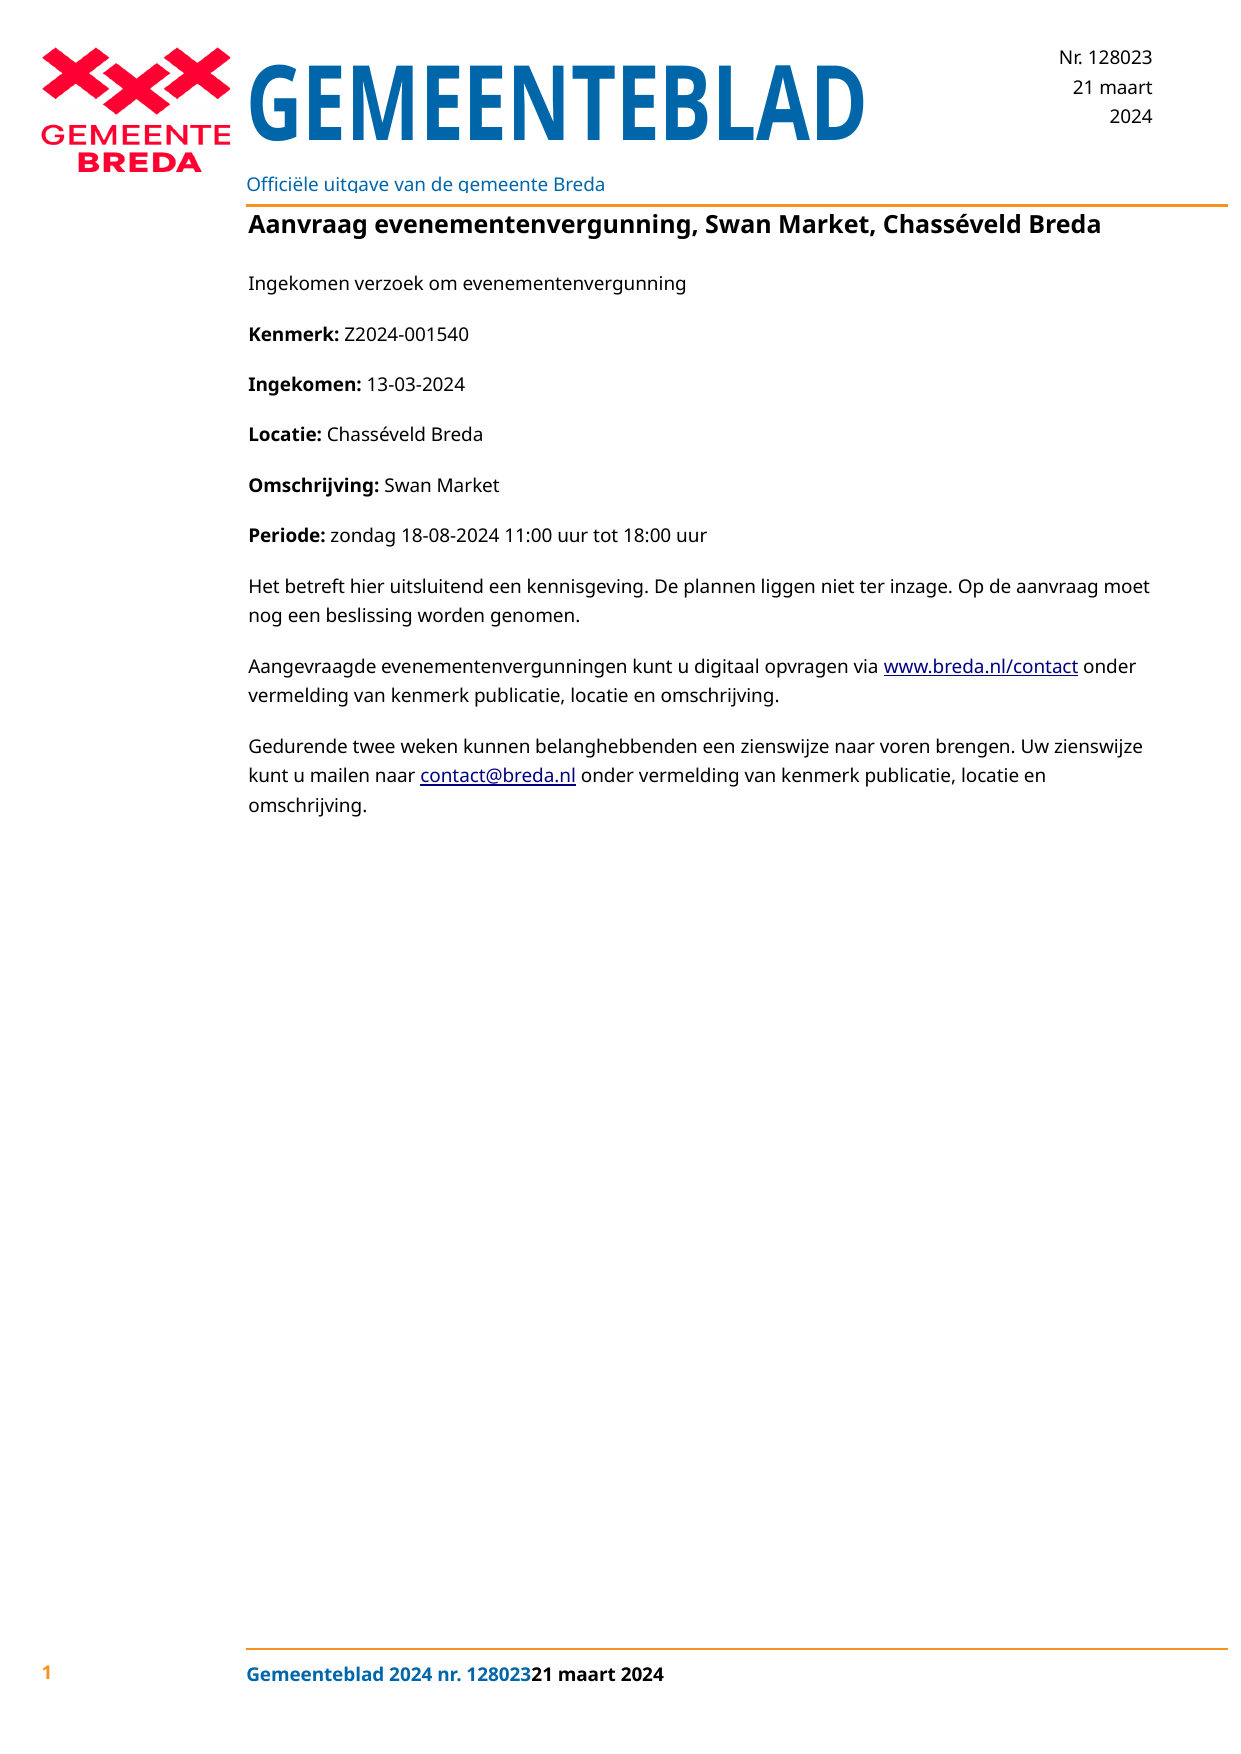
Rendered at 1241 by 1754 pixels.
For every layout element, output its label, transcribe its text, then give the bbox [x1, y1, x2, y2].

text Kenmerk: Z2024-001540 [248, 321, 1152, 346]
text Ingekomen verzoek om evenementenvergunning [248, 270, 1152, 296]
text Ingekomen: 13-03-2024 [248, 371, 1152, 397]
text Locatie: Chasséveld Breda [248, 422, 1152, 447]
text Gedurende twee weken kunnen belanghebbenden een zienswijze naar voren brengen. Uw zienswijze kunt u mailen naar contact@breda.nl onder vermelding van kenmerk publicatie, locatie en omschrijving. [248, 733, 1152, 818]
text Omschrijving: Swan Market [248, 472, 1152, 498]
picture [41, 47, 231, 172]
text Aangevraagde evenementenvergunningen kunt u digitaal opvragen via www.breda.nl/contact onder vermelding van kenmerk publicatie, locatie en omschrijving. [248, 653, 1152, 708]
text Het betreft hier uitsluitend een kennisgeving. De plannen liggen niet ter inzage. Op de aanvraag moet nog een beslissing worden genomen. [248, 573, 1152, 628]
text Periode: zondag 18-08-2024 11:00 uur tot 18:00 uur [248, 522, 1152, 548]
text Aanvraag evenementenvergunning, Swan Market, Chasséveld Breda [248, 207, 1152, 241]
